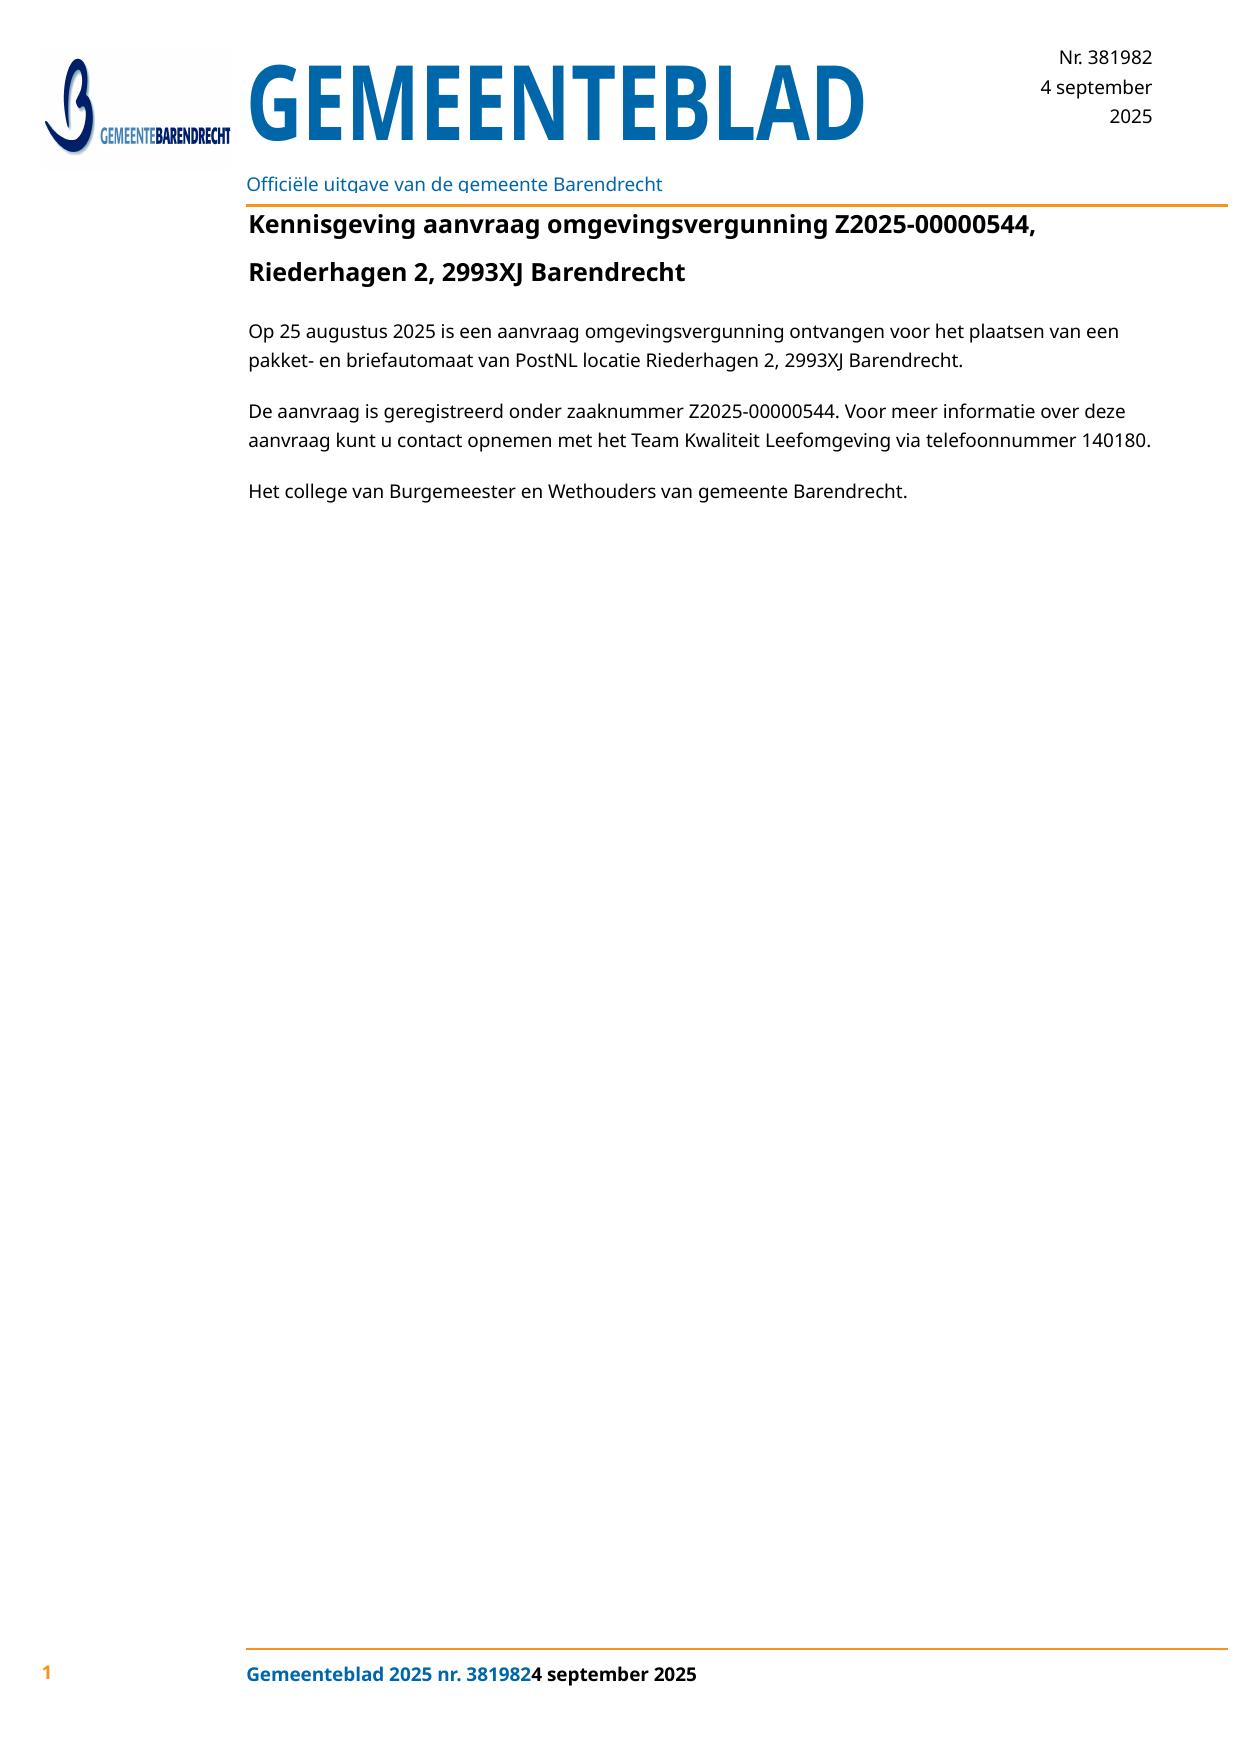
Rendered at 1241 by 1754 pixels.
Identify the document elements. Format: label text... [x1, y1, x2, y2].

text De aanvraag is geregistreerd onder zaaknummer Z2025-00000544. Voor meer informatie over deze aanvraag kunt u contact opnemen met het Team Kwaliteit Leefomgeving via telefoonnummer 140180. [248, 398, 1152, 453]
text Het college van Burgemeester en Wethouders van gemeente Barendrecht. [248, 478, 1152, 504]
text Kennisgeving aanvraag omgevingsvergunning Z2025-00000544, Riederhagen 2, 2993XJ Barendrecht [248, 207, 1152, 288]
text Op 25 augustus 2025 is een aanvraag omgevingsvergunning ontvangen voor het plaatsen van een pakket- en briefautomaat van PostNL locatie Riederhagen 2, 2993XJ Barendrecht. [248, 318, 1152, 373]
picture [41, 47, 231, 172]
